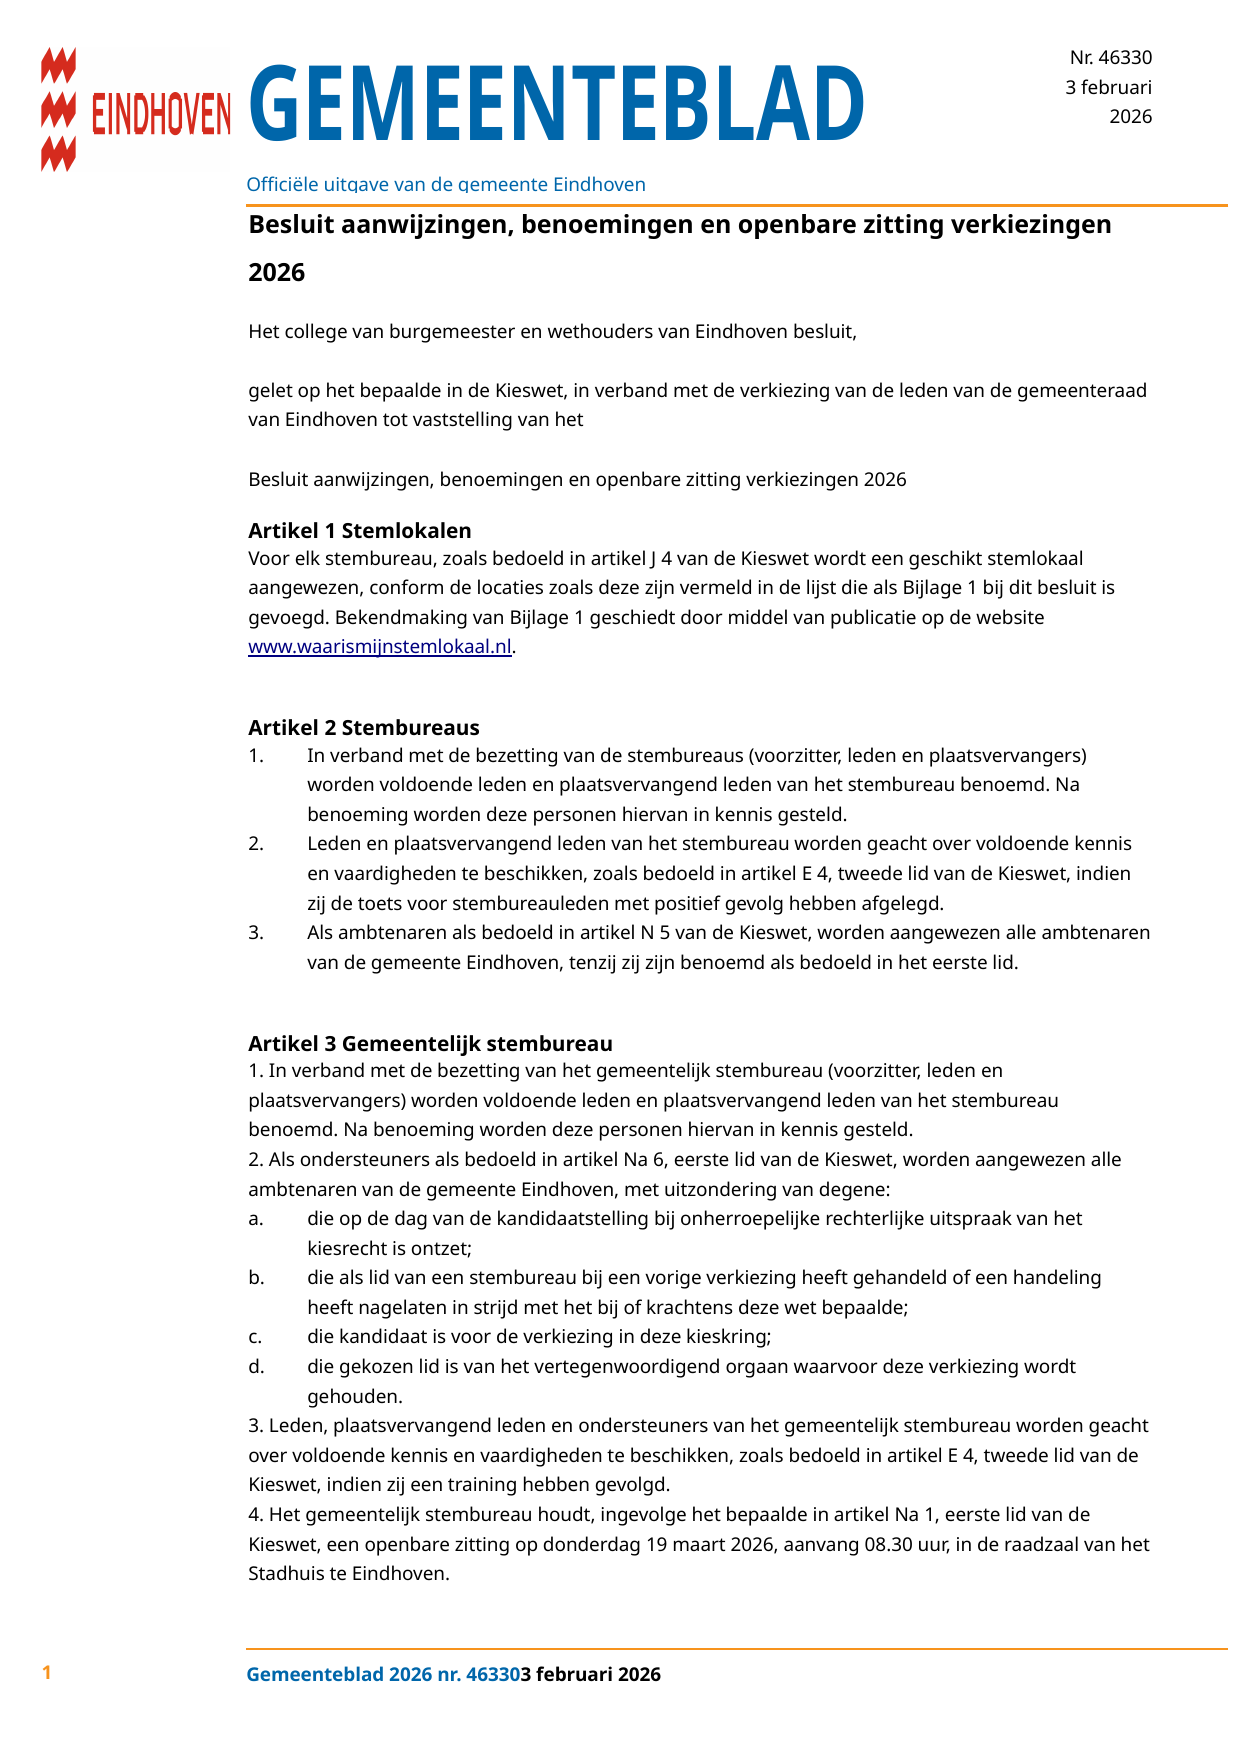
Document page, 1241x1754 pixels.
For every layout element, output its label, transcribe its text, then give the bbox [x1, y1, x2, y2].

text Voor elk stembureau, zoals bedoeld in artikel J 4 van de Kieswet wordt een geschikt stemlokaal aangewezen, conform de locaties zoals deze zijn vermeld in de lijst die als Bijlage 1 bij dit besluit is gevoegd. Bekendmaking van Bijlage 1 geschiedt door middel van publicatie op de website www.waarismijnstemlokaal.nl. [248, 545, 1152, 659]
text Besluit aanwijzingen, benoemingen en openbare zitting verkiezingen 2026 [248, 466, 1152, 492]
list die op de dag van de kandidaatstelling bij onherroepelijke rechterlijke uitspraak van het kiesrecht is ontzet; [248, 1205, 1152, 1261]
text 4. Het gemeentelijk stembureau houdt, ingevolge het bepaalde in artikel Na 1, eerste lid van de Kieswet, een openbare zitting op donderdag 19 maart 2026, aanvang 08.30 uur, in de raadzaal van het Stadhuis te Eindhoven. [248, 1501, 1152, 1586]
list Als ambtenaren als bedoeld in artikel N 5 van de Kieswet, worden aangewezen alle ambtenaren van de gemeente Eindhoven, tenzij zij zijn benoemd als bedoeld in het eerste lid. [248, 919, 1152, 975]
list die kandidaat is voor de verkiezing in deze kieskring; [248, 1324, 1152, 1349]
text 1. In verband met de bezetting van het gemeentelijk stembureau (voorzitter, leden en plaatsvervangers) worden voldoende leden en plaatsvervangend leden van het stembureau benoemd. Na benoeming worden deze personen hiervan in kennis gesteld. [248, 1057, 1152, 1142]
text 3. Leden, plaatsvervangend leden en ondersteuners van het gemeentelijk stembureau worden geacht over voldoende kennis en vaardigheden te beschikken, zoals bedoeld in artikel E 4, tweede lid van de Kieswet, indien zij een training hebben gevolgd. [248, 1412, 1152, 1497]
text Het college van burgemeester en wethouders van Eindhoven besluit, [248, 318, 1152, 344]
text 2. Als ondersteuners als bedoeld in artikel Na 6, eerste lid van de Kieswet, worden aangewezen alle ambtenaren van de gemeente Eindhoven, met uitzondering van degene: [248, 1146, 1152, 1201]
list die gekozen lid is van het vertegenwoordigend orgaan waarvoor deze verkiezing wordt gehouden. [248, 1353, 1152, 1408]
text Artikel 2 Stembureaus [248, 713, 1152, 742]
list Leden en plaatsvervangend leden van het stembureau worden geacht over voldoende kennis en vaardigheden te beschikken, zoals bedoeld in artikel E 4, tweede lid van de Kieswet, indien zij de toets voor stembureauleden met positief gevolg hebben afgelegd. [248, 831, 1152, 916]
list die als lid van een stembureau bij een vorige verkiezing heeft gehandeld of een handeling heeft nagelaten in strijd met het bij of krachtens deze wet bepaalde; [248, 1264, 1152, 1320]
text Artikel 1 Stemlokalen [248, 516, 1152, 545]
text Artikel 3 Gemeentelijk stembureau [248, 1029, 1152, 1057]
picture [41, 47, 231, 172]
text gelet op het bepaalde in de Kieswet, in verband met de verkiezing van de leden van de gemeenteraad van Eindhoven tot vaststelling van het [248, 377, 1152, 432]
list In verband met de bezetting van de stembureaus (voorzitter, leden en plaatsvervangers) worden voldoende leden en plaatsvervangend leden van het stembureau benoemd. Na benoeming worden deze personen hiervan in kennis gesteld. [248, 742, 1152, 827]
text Besluit aanwijzingen, benoemingen en openbare zitting verkiezingen 2026 [248, 207, 1152, 288]
